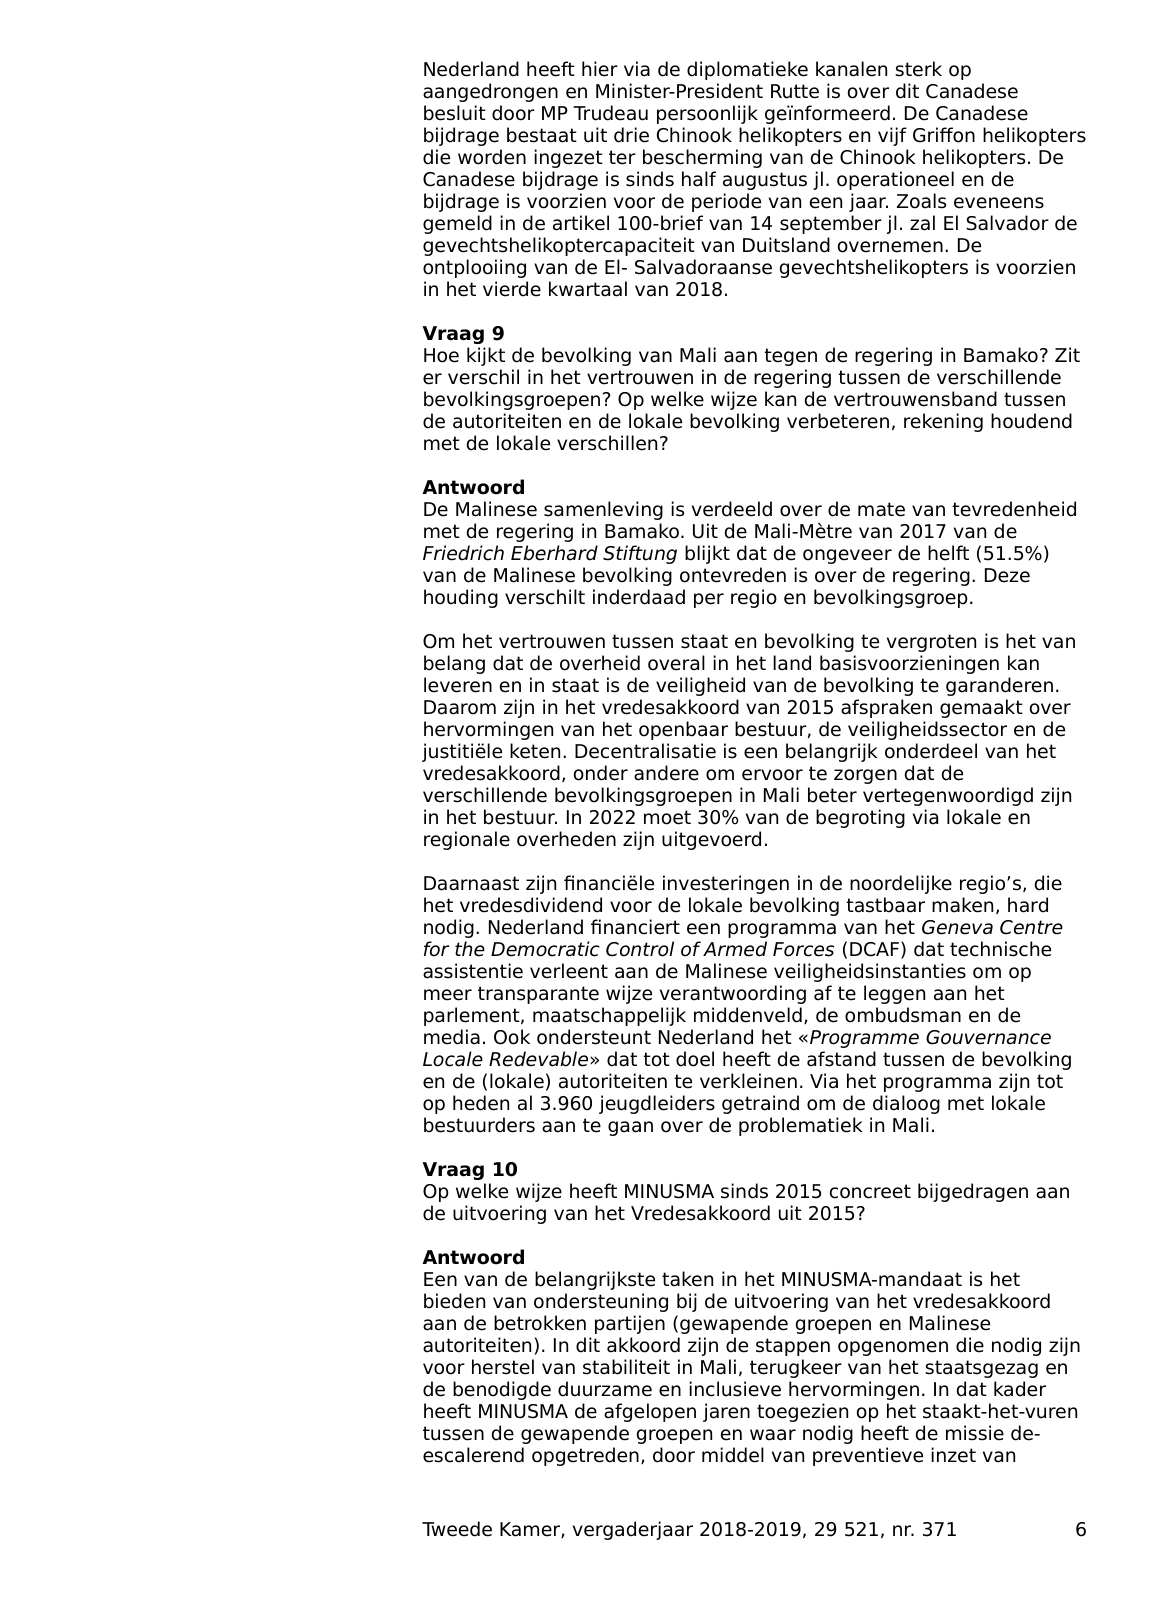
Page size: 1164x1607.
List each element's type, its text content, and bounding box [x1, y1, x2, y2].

text Op welke wijze heeft MINUSMA sinds 2015 concreet bijgedragen aan de uitvoering van het Vredesakkoord uit 2015? [422, 1181, 1087, 1225]
text Antwoord [422, 477, 1087, 499]
text Antwoord [422, 1247, 1087, 1269]
text Hoe kijkt de bevolking van Mali aan tegen de regering in Bamako? Zit er verschil in het vertrouwen in de regering tussen de verschillende bevolkingsgroepen? Op welke wijze kan de vertrouwensband tussen de autoriteiten en de lokale bevolking verbeteren, rekening houdend met de lokale verschillen? [422, 345, 1087, 455]
text Vraag 9 [422, 323, 1087, 345]
text Vraag 10 [422, 1159, 1087, 1181]
text De Malinese samenleving is verdeeld over de mate van tevredenheid met de regering in Bamako. Uit de Mali-Mètre van 2017 van de Friedrich Eberhard Stiftung blijkt dat de ongeveer de helft (51.5%) van de Malinese bevolking ontevreden is over de regering. Deze houding verschilt inderdaad per regio en bevolkingsgroep. [422, 499, 1087, 609]
text Om het vertrouwen tussen staat en bevolking te vergroten is het van belang dat de overheid overal in het land basisvoorzieningen kan leveren en in staat is de veiligheid van de bevolking te garanderen. Daarom zijn in het vredesakkoord van 2015 afspraken gemaakt over hervormingen van het openbaar bestuur, de veiligheidssector en de justitiële keten. Decentralisatie is een belangrijk onderdeel van het vredesakkoord, onder andere om ervoor te zorgen dat de verschillende bevolkingsgroepen in Mali beter vertegenwoordigd zijn in het bestuur. In 2022 moet 30% van de begroting via lokale en regionale overheden zijn uitgevoerd. [422, 631, 1087, 851]
text Daarnaast zijn financiële investeringen in de noordelijke regio’s, die het vredesdividend voor de lokale bevolking tastbaar maken, hard nodig. Nederland financiert een programma van het Geneva Centre for the Democratic Control of Armed Forces (DCAF) dat technische assistentie verleent aan de Malinese veiligheidsinstanties om op meer transparante wijze verantwoording af te leggen aan het parlement, maatschappelijk middenveld, de ombudsman en de media. Ook ondersteunt Nederland het «Programme Gouvernance Locale Redevable» dat tot doel heeft de afstand tussen de bevolking en de (lokale) autoriteiten te verkleinen. Via het programma zijn tot op heden al 3.960 jeugdleiders getraind om de dialoog met lokale bestuurders aan te gaan over de problematiek in Mali. [422, 873, 1087, 1137]
text Nederland heeft hier via de diplomatieke kanalen sterk op aangedrongen en Minister-President Rutte is over dit Canadese besluit door MP Trudeau persoonlijk geïnformeerd. De Canadese bijdrage bestaat uit drie Chinook helikopters en vijf Griffon helikopters die worden ingezet ter bescherming van de Chinook helikopters. De Canadese bijdrage is sinds half augustus jl. operationeel en de bijdrage is voorzien voor de periode van een jaar. Zoals eveneens gemeld in de artikel 100-brief van 14 september jl. zal El Salvador de gevechtshelikoptercapaciteit van Duitsland overnemen. De ontplooiing van de El- Salvadoraanse gevechtshelikopters is voorzien in het vierde kwartaal van 2018. [422, 59, 1087, 301]
text Een van de belangrijkste taken in het MINUSMA-mandaat is het bieden van ondersteuning bij de uitvoering van het vredesakkoord aan de betrokken partijen (gewapende groepen en Malinese autoriteiten). In dit akkoord zijn de stappen opgenomen die nodig zijn voor herstel van stabiliteit in Mali, terugkeer van het staatsgezag en de benodigde duurzame en inclusieve hervormingen. In dat kader heeft MINUSMA de afgelopen jaren toegezien op het staakt-het-vuren tussen de gewapende groepen en waar nodig heeft de missie de-escalerend opgetreden, door middel van preventieve inzet van [422, 1269, 1087, 1467]
